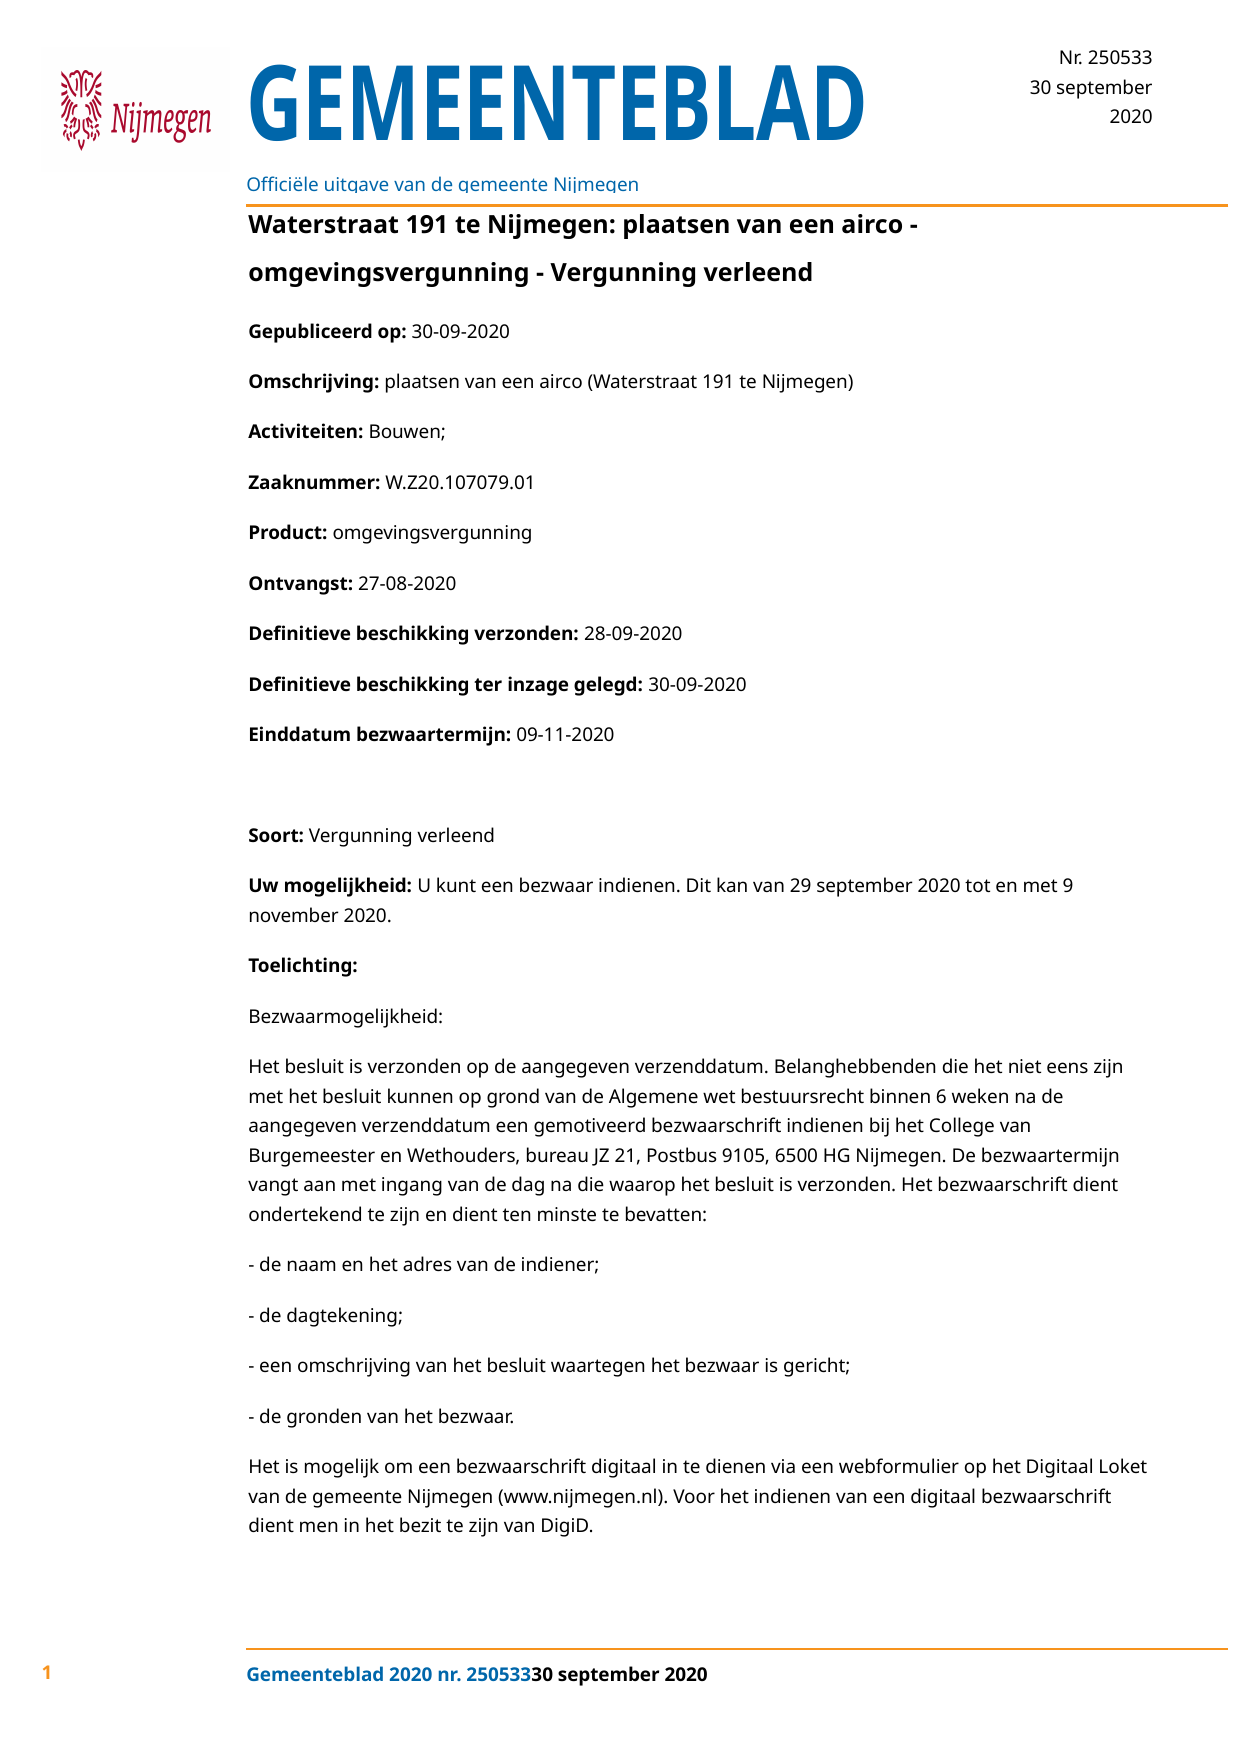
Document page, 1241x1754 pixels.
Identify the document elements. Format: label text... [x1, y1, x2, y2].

text - de dagtekening; [248, 1302, 1152, 1328]
text Einddatum bezwaartermijn: 09-11-2020 [248, 721, 1152, 747]
text Soort: Vergunning verleend [248, 822, 1152, 848]
text Bezwaarmogelijkheid: [248, 1003, 1152, 1029]
text Toelichting: [248, 952, 1152, 978]
text Definitieve beschikking ter inzage gelegd: 30-09-2020 [248, 671, 1152, 697]
text Waterstraat 191 te Nijmegen: plaatsen van een airco - omgevingsvergunning - Vergunning verleend [248, 207, 1152, 288]
text - een omschrijving van het besluit waartegen het bezwaar is gericht; [248, 1352, 1152, 1378]
text Activiteiten: Bouwen; [248, 419, 1152, 444]
text Definitieve beschikking verzonden: 28-09-2020 [248, 620, 1152, 646]
text Product: omgevingsvergunning [248, 519, 1152, 545]
picture [41, 47, 231, 172]
text Zaaknummer: W.Z20.107079.01 [248, 469, 1152, 495]
text Ontvangst: 27-08-2020 [248, 570, 1152, 596]
text - de naam en het adres van de indiener; [248, 1252, 1152, 1277]
text Omschrijving: plaatsen van een airco (Waterstraat 191 te Nijmegen) [248, 368, 1152, 394]
text Uw mogelijkheid: U kunt een bezwaar indienen. Dit kan van 29 september 2020 tot en met 9 november 2020. [248, 872, 1152, 928]
text Het besluit is verzonden op de aangegeven verzenddatum. Belanghebbenden die het niet eens zijn met het besluit kunnen op grond van de Algemene wet bestuursrecht binnen 6 weken na de aangegeven verzenddatum een gemotiveerd bezwaarschrift indienen bij het College van Burgemeester en Wethouders, bureau JZ 21, Postbus 9105, 6500 HG Nijmegen. De bezwaartermijn vangt aan met ingang van de dag na die waarop het besluit is verzonden. Het bezwaarschrift dient ondertekend te zijn en dient ten minste te bevatten: [248, 1053, 1152, 1227]
text Het is mogelijk om een bezwaarschrift digitaal in te dienen via een webformulier op het Digitaal Loket van de gemeente Nijmegen (www.nijmegen.nl). Voor het indienen van een digitaal bezwaarschrift dient men in het bezit te zijn van DigiD. [248, 1453, 1152, 1538]
text Gepubliceerd op: 30-09-2020 [248, 318, 1152, 344]
text - de gronden van het bezwaar. [248, 1403, 1152, 1429]
